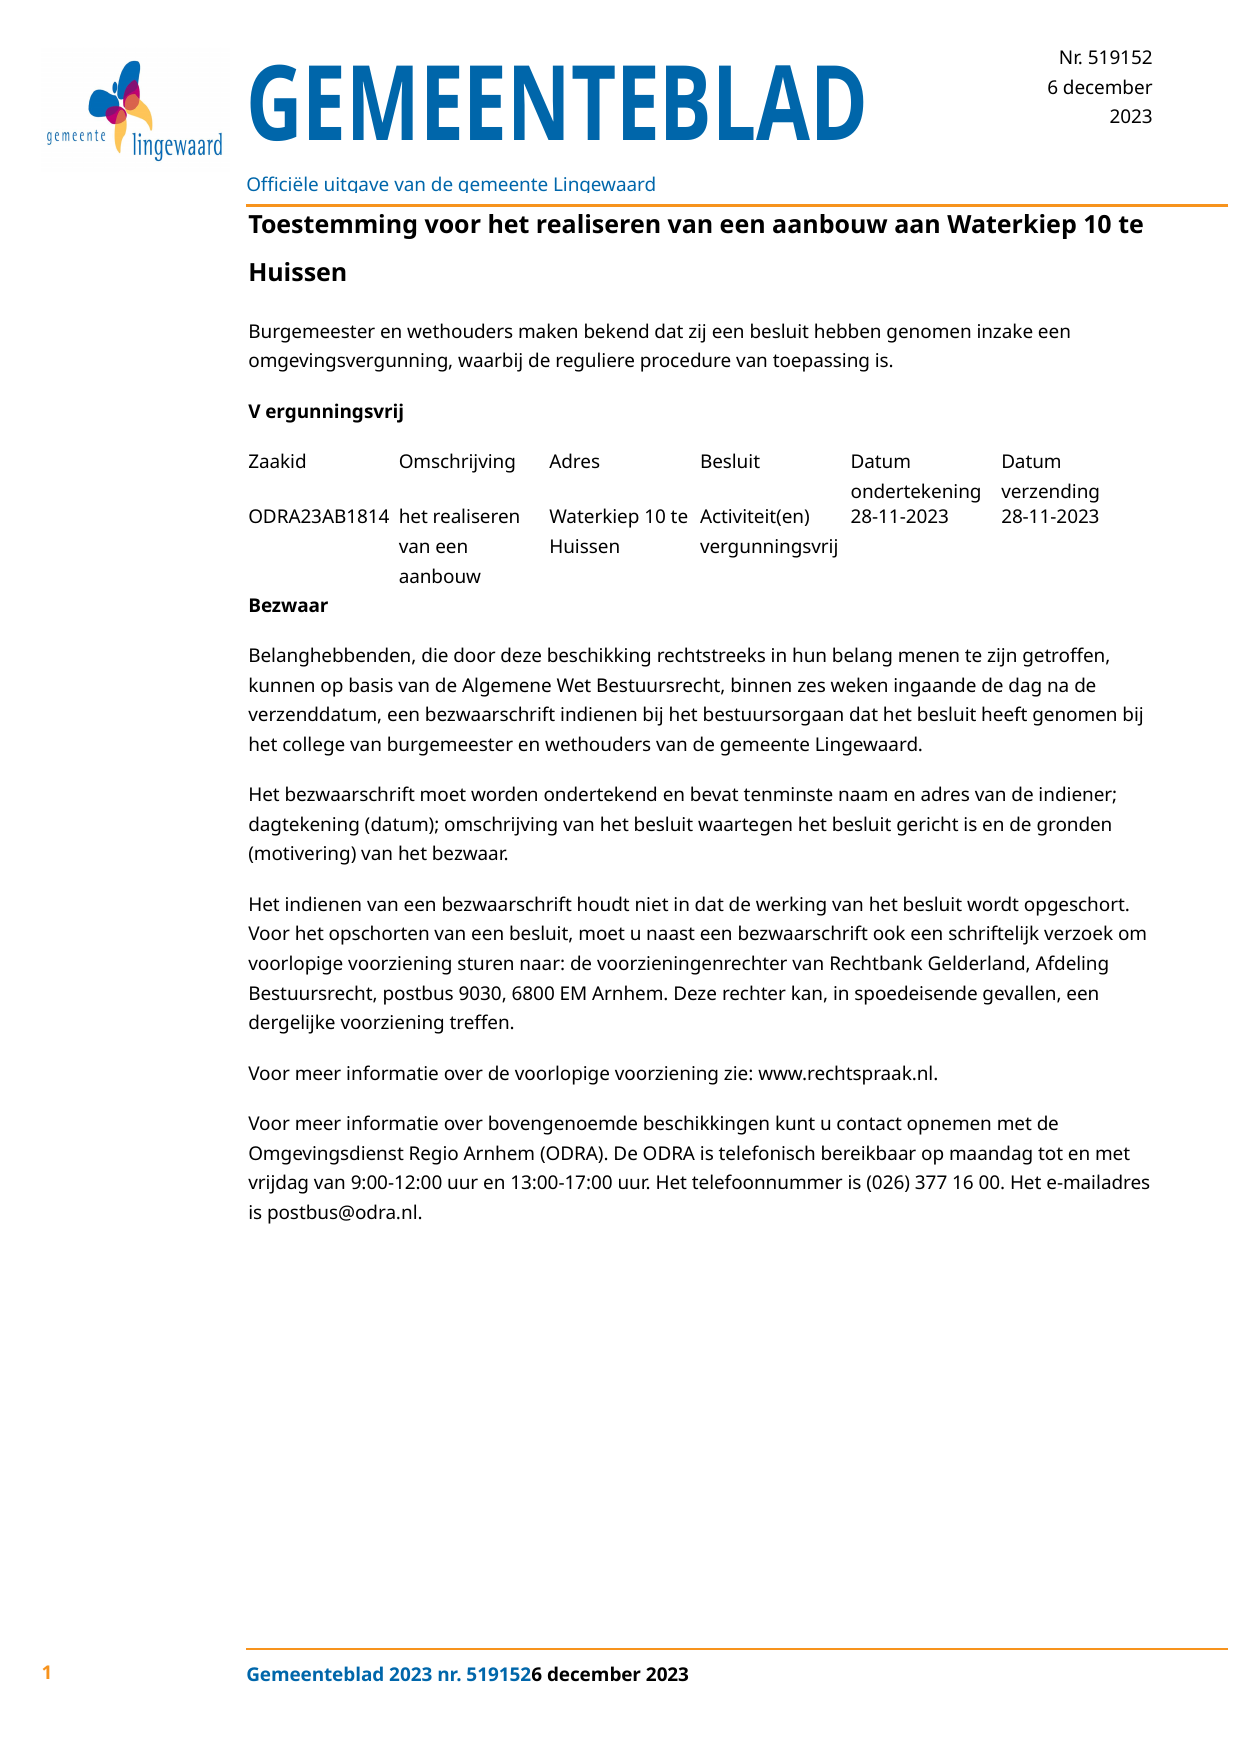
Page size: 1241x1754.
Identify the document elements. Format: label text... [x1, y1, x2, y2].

table_cell 28-11-2023 [1001, 504, 1152, 589]
table_cell Waterkiep 10 te Huissen [549, 504, 700, 589]
table_cell het realiseren van een aanbouw [399, 504, 549, 589]
table_header Zaakid [248, 449, 398, 504]
table_cell ODRA23AB1814 [248, 504, 398, 589]
text Het indienen van een bezwaarschrift houdt niet in dat de werking van het besluit wordt opgeschort. Voor het opschorten van een besluit, moet u naast een bezwaarschrift ook een schriftelijk verzoek om voorlopige voorziening sturen naar: de voorzieningenrechter van Rechtbank Gelderland, Afdeling Bestuursrecht, postbus 9030, 6800 EM Arnhem. Deze rechter kan, in spoedeisende gevallen, een dergelijke voorziening treffen. [248, 891, 1152, 1035]
table_header Datum verzending [1001, 449, 1152, 504]
table_header Datum ondertekening [850, 449, 1001, 504]
text Burgemeester en wethouders maken bekend dat zij een besluit hebben genomen inzake een omgevingsvergunning, waarbij de reguliere procedure van toepassing is. [248, 318, 1152, 373]
text Toestemming voor het realiseren van een aanbouw aan Waterkiep 10 te Huissen [248, 207, 1152, 288]
text Bezwaar [248, 592, 1152, 618]
table_cell Activiteit(en) vergunningsvrij [700, 504, 850, 589]
text Het bezwaarschrift moet worden ondertekend en bevat tenminste naam en adres van de indiener; dagtekening (datum); omschrijving van het besluit waartegen het besluit gericht is en de gronden (motivering) van het bezwaar. [248, 781, 1152, 866]
table_header Adres [549, 449, 700, 504]
text Voor meer informatie over de voorlopige voorziening zie: www.rechtspraak.nl. [248, 1060, 1152, 1086]
text Voor meer informatie over bovengenoemde beschikkingen kunt u contact opnemen met de Omgevingsdienst Regio Arnhem (ODRA). De ODRA is telefonisch bereikbaar op maandag tot en met vrijdag van 9:00-12:00 uur en 13:00-17:00 uur. Het telefoonnummer is (026) 377 16 00. Het e-mailadres is postbus@odra.nl. [248, 1110, 1152, 1225]
picture [41, 47, 231, 172]
text V ergunningsvrij [248, 398, 1152, 424]
table_header Besluit [700, 449, 850, 504]
table_header Omschrijving [399, 449, 549, 504]
text Belanghebbenden, die door deze beschikking rechtstreeks in hun belang menen te zijn getroffen, kunnen op basis van de Algemene Wet Bestuursrecht, binnen zes weken ingaande de dag na de verzenddatum, een bezwaarschrift indienen bij het bestuursorgaan dat het besluit heeft genomen bij het college van burgemeester en wethouders van de gemeente Lingewaard. [248, 642, 1152, 757]
table_cell 28-11-2023 [850, 504, 1001, 589]
